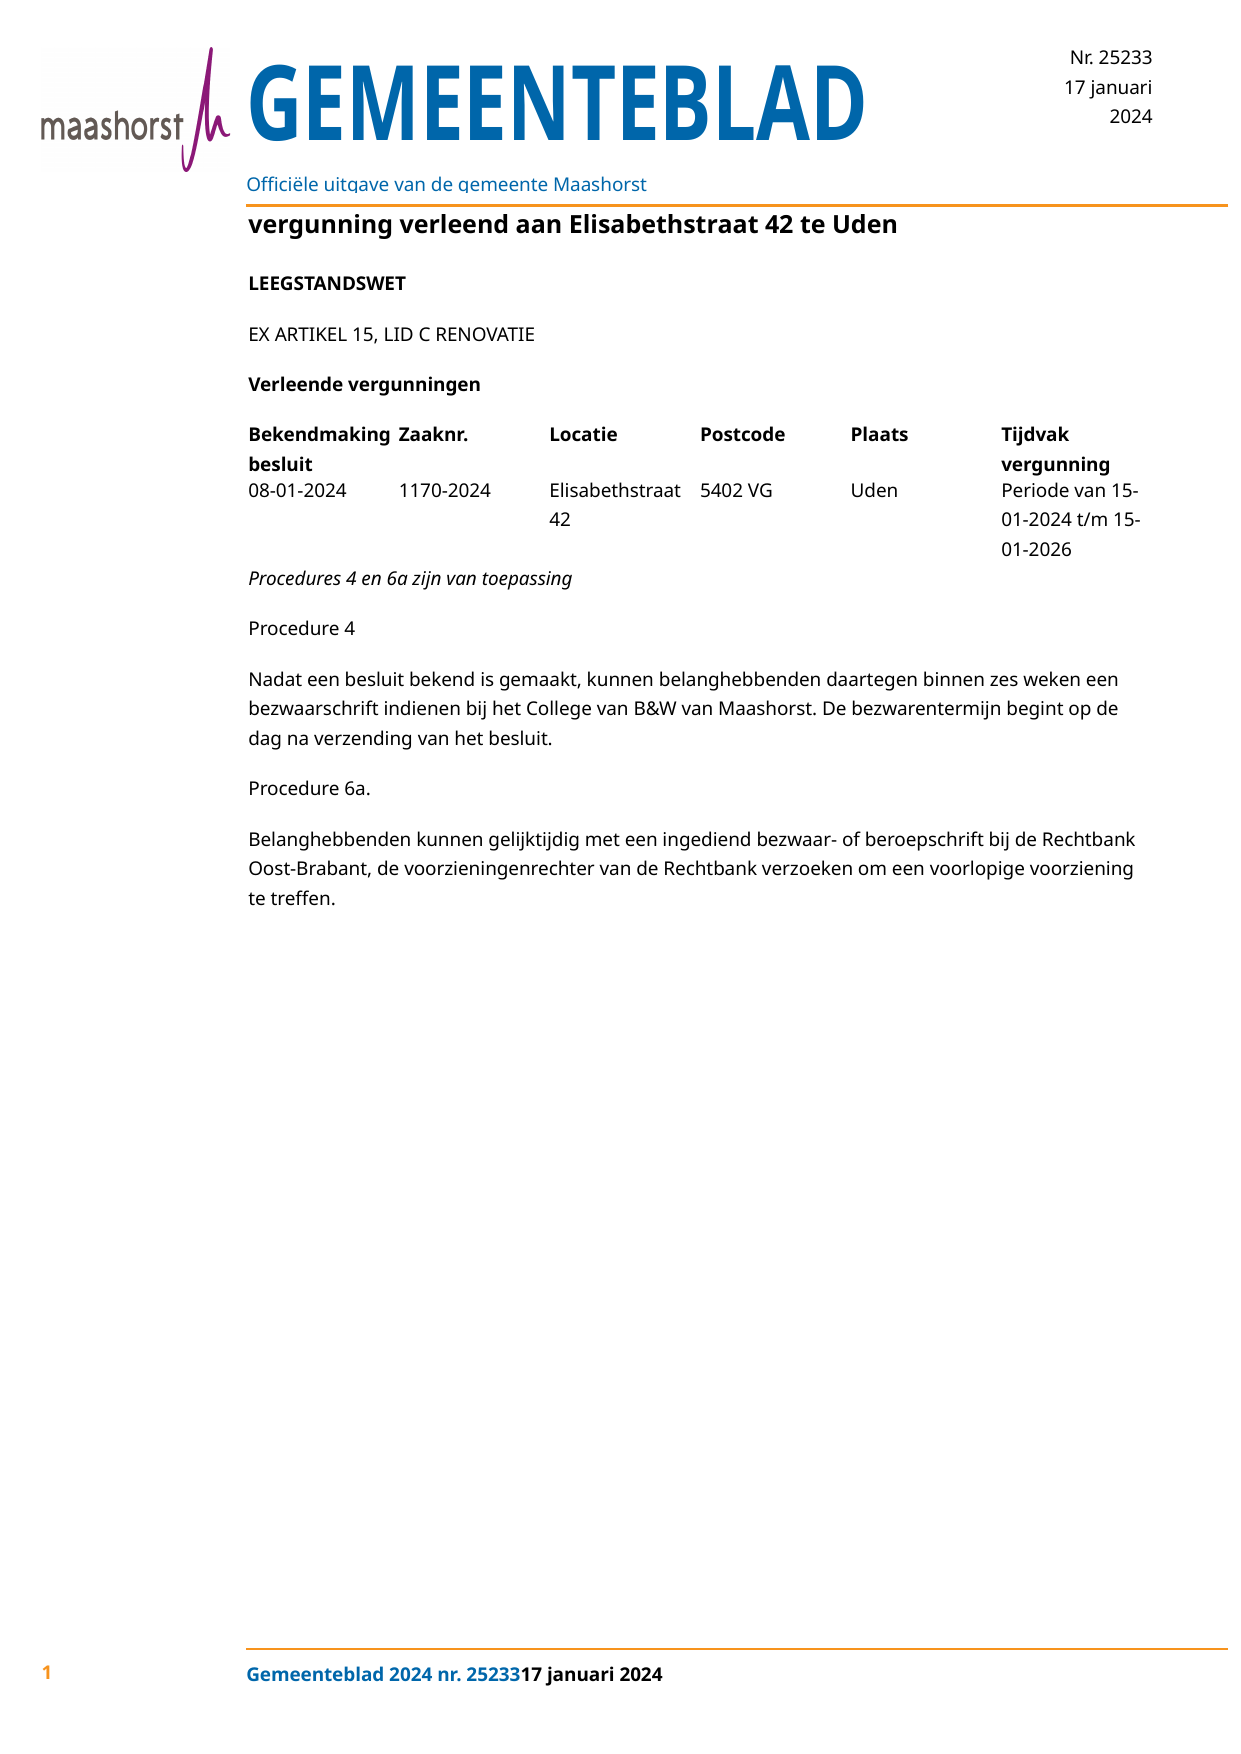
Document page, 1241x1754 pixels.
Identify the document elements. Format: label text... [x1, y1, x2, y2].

table_cell 1170-2024 [399, 477, 549, 562]
text Procedure 6a. [248, 776, 1152, 801]
text EX ARTIKEL 15, LID C RENOVATIE [248, 321, 1152, 346]
table_header Tijdvak vergunning [1001, 422, 1152, 477]
table_header Plaats [850, 422, 1001, 477]
text Belanghebbenden kunnen gelijktijdig met een ingediend bezwaar- of beroepschrift bij de Rechtbank Oost-Brabant, de voorzieningenrechter van de Rechtbank verzoeken om een voorlopige voorziening te treffen. [248, 826, 1152, 911]
picture [41, 47, 231, 172]
table_header Locatie [549, 422, 700, 477]
table_cell Elisabethstraat 42 [549, 477, 700, 562]
text Procedures 4 en 6a zijn van toepassing [248, 565, 1152, 591]
table_cell 5402 VG [700, 477, 850, 562]
table_header Postcode [700, 422, 850, 477]
text vergunning verleend aan Elisabethstraat 42 te Uden [248, 207, 1152, 241]
text Procedure 4 [248, 616, 1152, 641]
text Nadat een besluit bekend is gemaakt, kunnen belanghebbenden daartegen binnen zes weken een bezwaarschrift indienen bij het College van B&W van Maashorst. De bezwarentermijn begint op de dag na verzending van het besluit. [248, 666, 1152, 751]
table_cell Uden [850, 477, 1001, 562]
table_cell Periode van 15-01-2024 t/m 15-01-2026 [1001, 477, 1152, 562]
table_header Zaaknr. [399, 422, 549, 477]
table_header Bekendmaking besluit [248, 422, 398, 477]
text LEEGSTANDSWET [248, 270, 1152, 296]
text Verleende vergunningen [248, 371, 1152, 397]
table_cell 08-01-2024 [248, 477, 398, 562]
